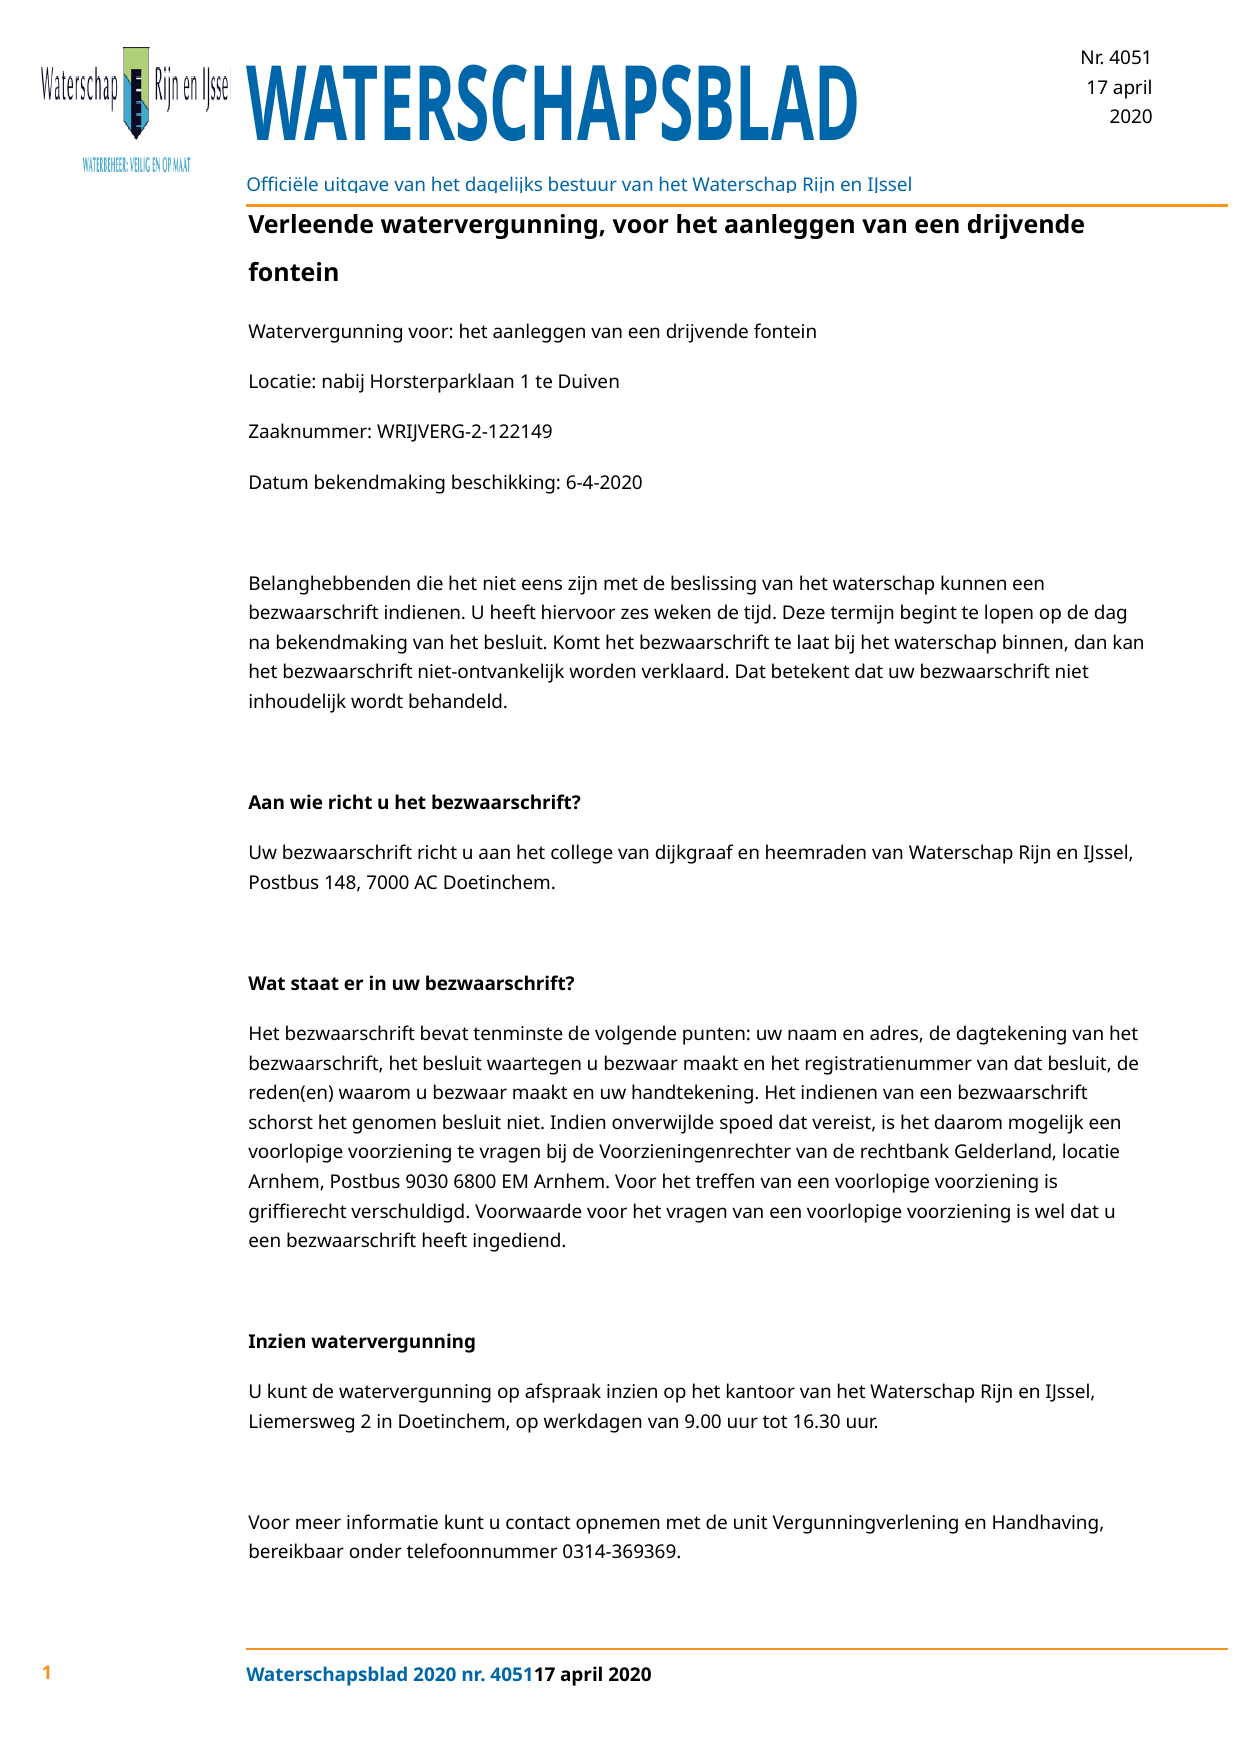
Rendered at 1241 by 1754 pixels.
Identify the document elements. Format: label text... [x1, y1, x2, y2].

text Wat staat er in uw bezwaarschrift? [248, 970, 1152, 996]
text U kunt de watervergunning op afspraak inzien op het kantoor van het Waterschap Rijn en IJssel, Liemersweg 2 in Doetinchem, op werkdagen van 9.00 uur tot 16.30 uur. [248, 1379, 1152, 1434]
text Datum bekendmaking beschikking: 6-4-2020 [248, 469, 1152, 495]
text Watervergunning voor: het aanleggen van een drijvende fontein [248, 318, 1152, 344]
text Het bezwaarschrift bevat tenminste de volgende punten: uw naam en adres, de dagtekening van het bezwaarschrift, het besluit waartegen u bezwaar maakt en het registratienummer van dat besluit, de reden(en) waarom u bezwaar maakt en uw handtekening. Het indienen van een bezwaarschrift schorst het genomen besluit niet. Indien onverwijlde spoed dat vereist, is het daarom mogelijk een voorlopige voorziening te vragen bij de Voorzieningenrechter van de rechtbank Gelderland, locatie Arnhem, Postbus 9030 6800 EM Arnhem. Voor het treffen van een voorlopige voorziening is griffierecht verschuldigd. Voorwaarde voor het vragen van een voorlopige voorziening is wel dat u een bezwaarschrift heeft ingediend. [248, 1020, 1152, 1253]
text Voor meer informatie kunt u contact opnemen met de unit Vergunningverlening en Handhaving, bereikbaar onder telefoonnummer 0314-369369. [248, 1509, 1152, 1564]
text Uw bezwaarschrift richt u aan het college van dijkgraaf en heemraden van Waterschap Rijn en IJssel, Postbus 148, 7000 AC Doetinchem. [248, 839, 1152, 895]
text Aan wie richt u het bezwaarschrift? [248, 789, 1152, 815]
text Belanghebbenden die het niet eens zijn met de beslissing van het waterschap kunnen een bezwaarschrift indienen. U heeft hiervoor zes weken de tijd. Deze termijn begint te lopen op de dag na bekendmaking van het besluit. Komt het bezwaarschrift te laat bij het waterschap binnen, dan kan het bezwaarschrift niet-ontvankelijk worden verklaard. Dat betekent dat uw bezwaarschrift niet inhoudelijk wordt behandeld. [248, 570, 1152, 714]
picture [41, 47, 231, 172]
text Locatie: nabij Horsterparklaan 1 te Duiven [248, 368, 1152, 394]
text Inzien watervergunning [248, 1328, 1152, 1354]
text Zaaknummer: WRIJVERG-2-122149 [248, 419, 1152, 444]
text Verleende watervergunning, voor het aanleggen van een drijvende fontein [248, 207, 1152, 288]
